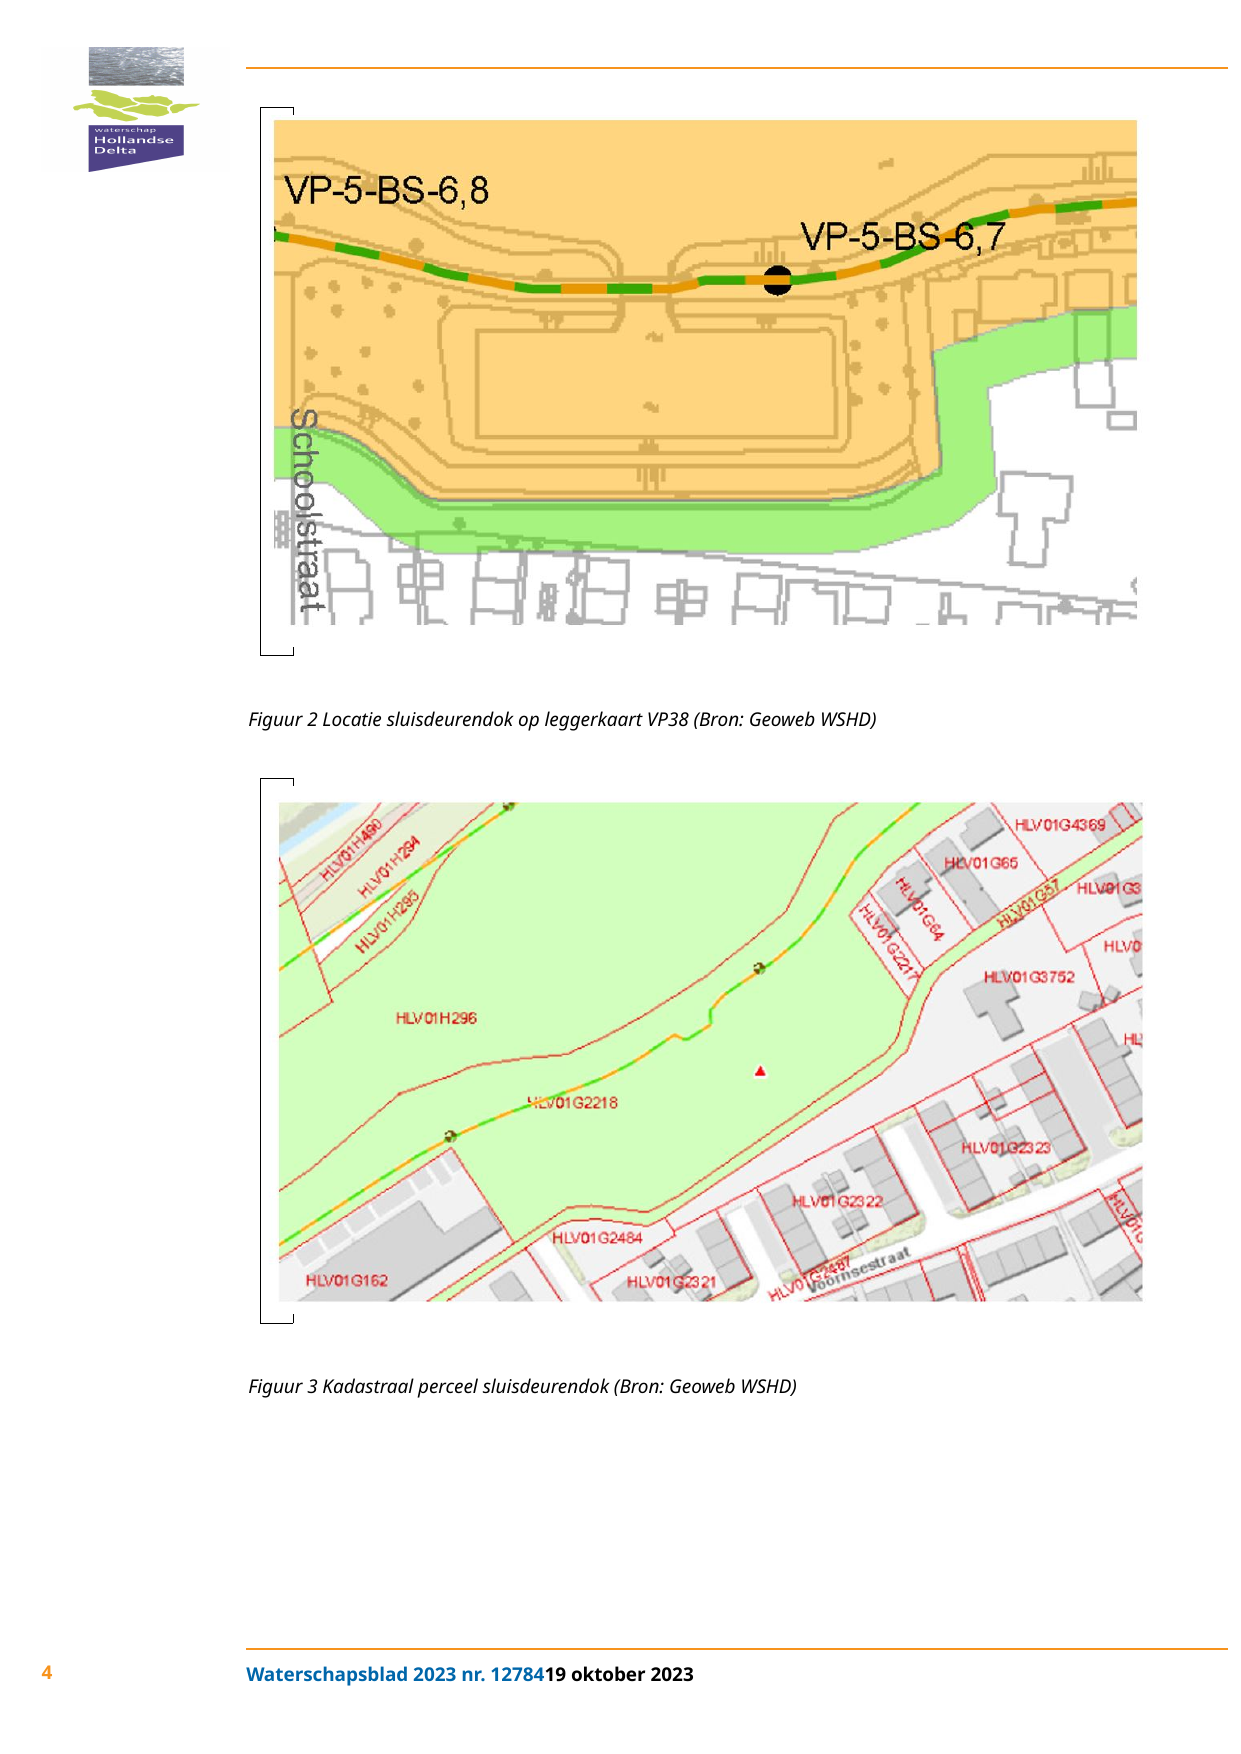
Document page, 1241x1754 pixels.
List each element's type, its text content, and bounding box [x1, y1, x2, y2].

picture [268, 115, 1155, 647]
picture [268, 786, 1155, 1314]
text Figuur 3 Kadastraal perceel sluisdeurendok (Bron: Geoweb WSHD) [248, 1374, 1152, 1399]
text Figuur 2 Locatie sluisdeurendok op leggerkaart VP38 (Bron: Geoweb WSHD) [248, 706, 1152, 732]
picture [41, 47, 231, 172]
